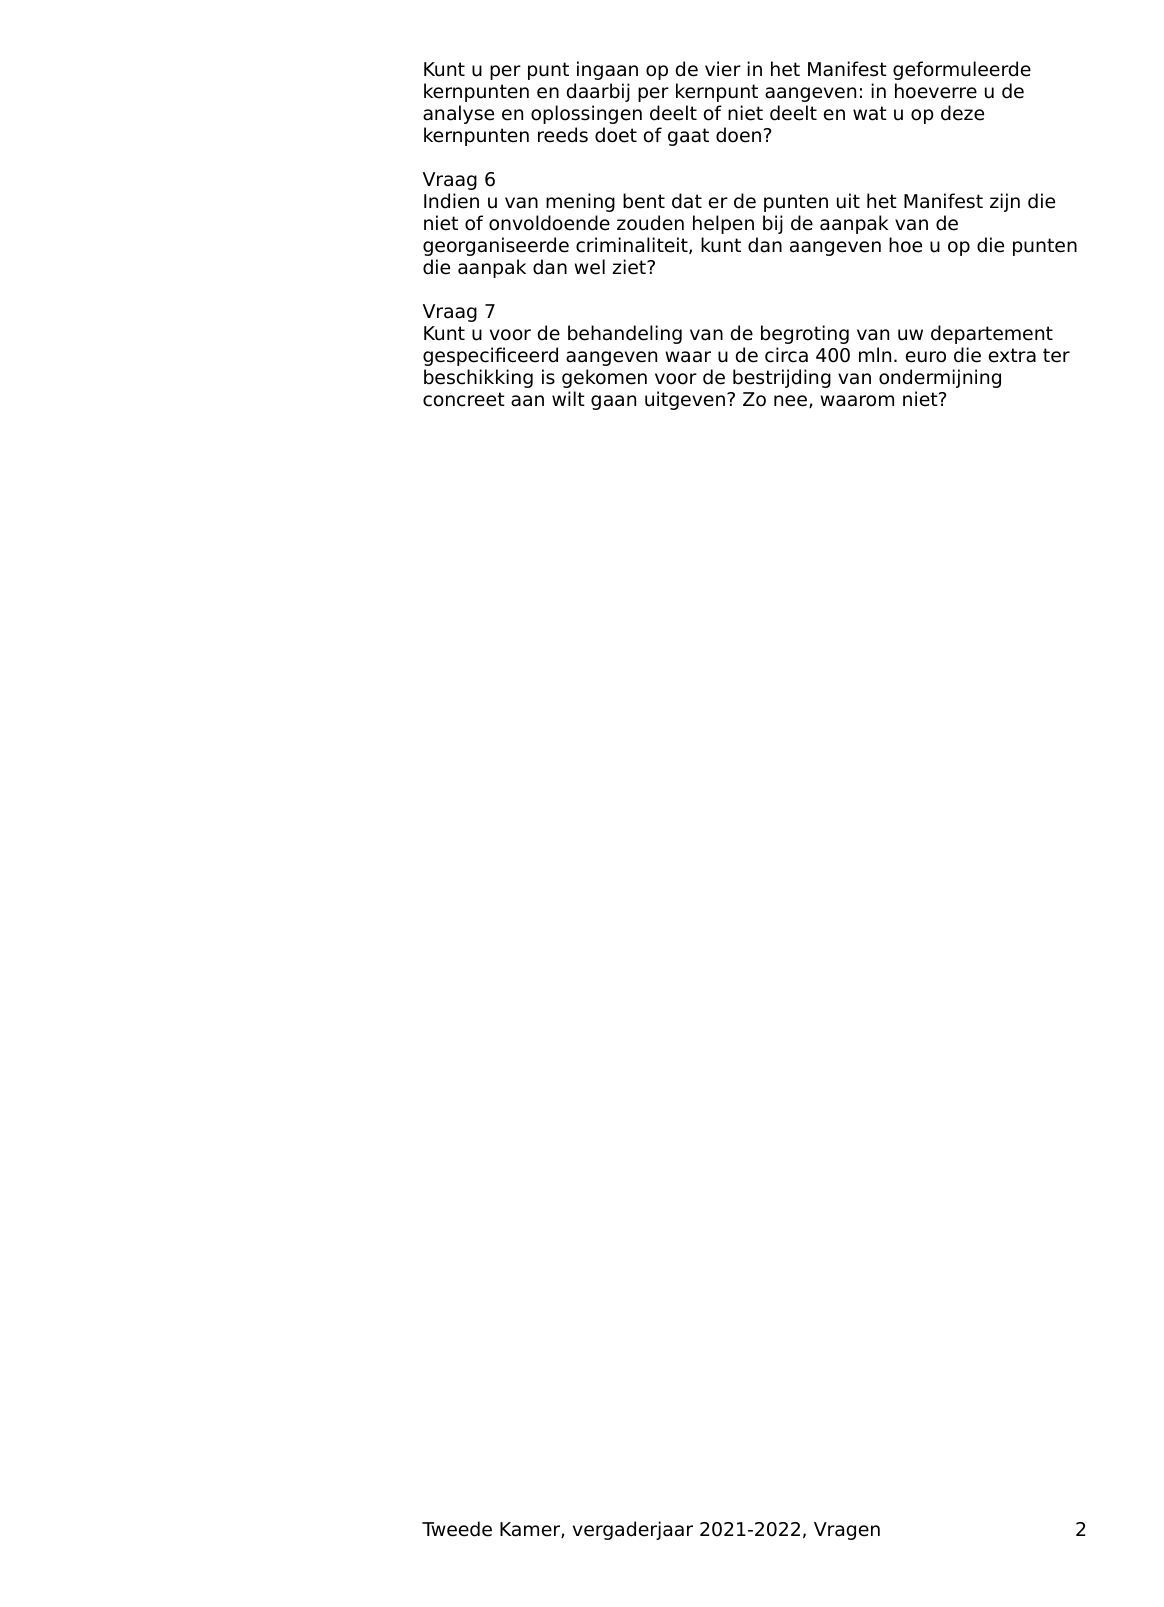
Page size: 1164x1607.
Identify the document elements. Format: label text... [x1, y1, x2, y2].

text Vraag 7 [422, 301, 1087, 323]
text Indien u van mening bent dat er de punten uit het Manifest zijn die niet of onvoldoende zouden helpen bij de aanpak van de georganiseerde criminaliteit, kunt dan aangeven hoe u op die punten die aanpak dan wel ziet? [422, 191, 1087, 279]
text Kunt u per punt ingaan op de vier in het Manifest geformuleerde kernpunten en daarbij per kernpunt aangeven: in hoeverre u de analyse en oplossingen deelt of niet deelt en wat u op deze kernpunten reeds doet of gaat doen? [422, 59, 1087, 147]
text Vraag 6 [422, 169, 1087, 191]
text Kunt u voor de behandeling van de begroting van uw departement gespecificeerd aangeven waar u de circa 400 mln. euro die extra ter beschikking is gekomen voor de bestrijding van ondermijning concreet aan wilt gaan uitgeven? Zo nee, waarom niet? [422, 323, 1087, 411]
